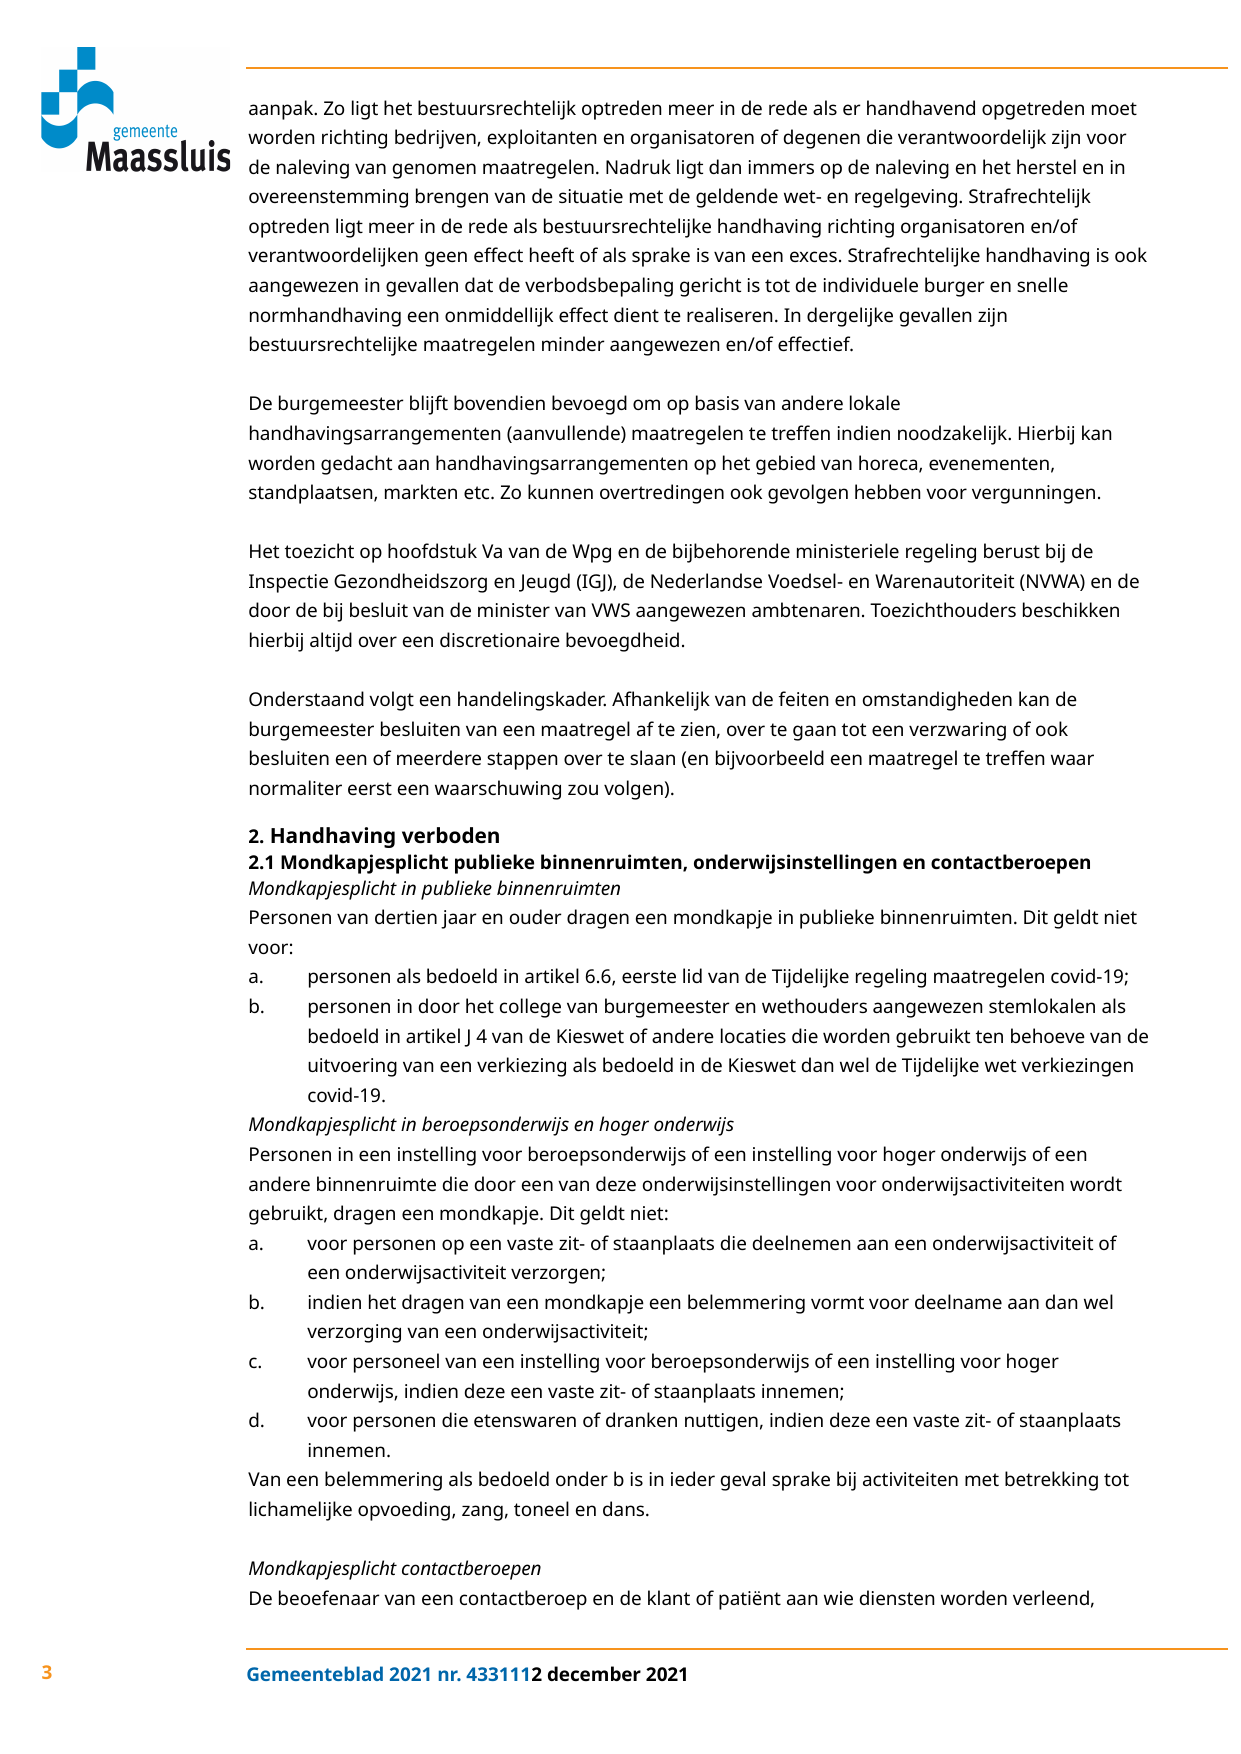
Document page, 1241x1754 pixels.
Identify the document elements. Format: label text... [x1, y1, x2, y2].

text De beoefenaar van een contactberoep en de klant of patiënt aan wie diensten worden verleend, [248, 1585, 1152, 1611]
list personen in door het college van burgemeester en wethouders aangewezen stemlokalen als bedoeld in artikel J 4 van de Kieswet of andere locaties die worden gebruikt ten behoeve van de uitvoering van een verkiezing als bedoeld in de Kieswet dan wel de Tijdelijke wet verkiezingen covid-19. [248, 993, 1152, 1108]
text Personen in een instelling voor beroepsonderwijs of een instelling voor hoger onderwijs of een andere binnenruimte die door een van deze onderwijsinstellingen voor onderwijsactiviteiten wordt gebruikt, dragen een mondkapje. Dit geldt niet: [248, 1141, 1152, 1226]
list voor personen die etenswaren of dranken nuttigen, indien deze een vaste zit- of staanplaats innemen. [248, 1407, 1152, 1463]
text Mondkapjesplicht in publieke binnenruimten [248, 875, 1152, 901]
text 2.1 Mondkapjesplicht publieke binnenruimten, onderwijsinstellingen en contactberoepen [248, 849, 1152, 875]
list voor personeel van een instelling voor beroepsonderwijs of een instelling voor hoger onderwijs, indien deze een vaste zit- of staanplaats innemen; [248, 1348, 1152, 1404]
text 2. Handhaving verboden [248, 821, 1152, 849]
picture [41, 47, 231, 172]
text Van een belemmering als bedoeld onder b is in ieder geval sprake bij activiteiten met betrekking tot lichamelijke opvoeding, zang, toneel en dans. [248, 1467, 1152, 1522]
list voor personen op een vaste zit- of staanplaats die deelnemen aan een onderwijsactiviteit of een onderwijsactiviteit verzorgen; [248, 1230, 1152, 1285]
text aanpak. Zo ligt het bestuursrechtelijk optreden meer in de rede als er handhavend opgetreden moet worden richting bedrijven, exploitanten en organisatoren of degenen die verantwoordelijk zijn voor de naleving van genomen maatregelen. Nadruk ligt dan immers op de naleving en het herstel en in overeenstemming brengen van de situatie met de geldende wet- en regelgeving. Strafrechtelijk optreden ligt meer in de rede als bestuursrechtelijke handhaving richting organisatoren en/of verantwoordelijken geen effect heeft of als sprake is van een exces. Strafrechtelijke handhaving is ook aangewezen in gevallen dat de verbodsbepaling gericht is tot de individuele burger en snelle normhandhaving een onmiddellijk effect dient te realiseren. In dergelijke gevallen zijn bestuursrechtelijke maatregelen minder aangewezen en/of effectief. [248, 95, 1152, 357]
text Het toezicht op hoofdstuk Va van de Wpg en de bijbehorende ministeriele regeling berust bij de Inspectie Gezondheidszorg en Jeugd (IGJ), de Nederlandse Voedsel- en Warenautoriteit (NVWA) en de door de bij besluit van de minister van VWS aangewezen ambtenaren. Toezichthouders beschikken hierbij altijd over een discretionaire bevoegdheid. [248, 538, 1152, 653]
text Mondkapjesplicht in beroepsonderwijs en hoger onderwijs [248, 1112, 1152, 1137]
text Personen van dertien jaar en ouder dragen een mondkapje in publieke binnenruimten. Dit geldt niet voor: [248, 904, 1152, 960]
list indien het dragen van een mondkapje een belemmering vormt voor deelname aan dan wel verzorging van een onderwijsactiviteit; [248, 1289, 1152, 1344]
text Onderstaand volgt een handelingskader. Afhankelijk van de feiten en omstandigheden kan de burgemeester besluiten van een maatregel af te zien, over te gaan tot een verzwaring of ook besluiten een of meerdere stappen over te slaan (en bijvoorbeeld een maatregel te treffen waar normaliter eerst een waarschuwing zou volgen). [248, 686, 1152, 801]
picture [41, 47, 77, 92]
list personen als bedoeld in artikel 6.6, eerste lid van de Tijdelijke regeling maatregelen covid-19; [248, 964, 1152, 989]
text De burgemeester blijft bovendien bevoegd om op basis van andere lokale handhavingsarrangementen (aanvullende) maatregelen te treffen indien noodzakelijk. Hierbij kan worden gedacht aan handhavingsarrangementen op het gebied van horeca, evenementen, standplaatsen, markten etc. Zo kunnen overtredingen ook gevolgen hebben voor vergunningen. [248, 391, 1152, 505]
text Mondkapjesplicht contactberoepen [248, 1555, 1152, 1581]
